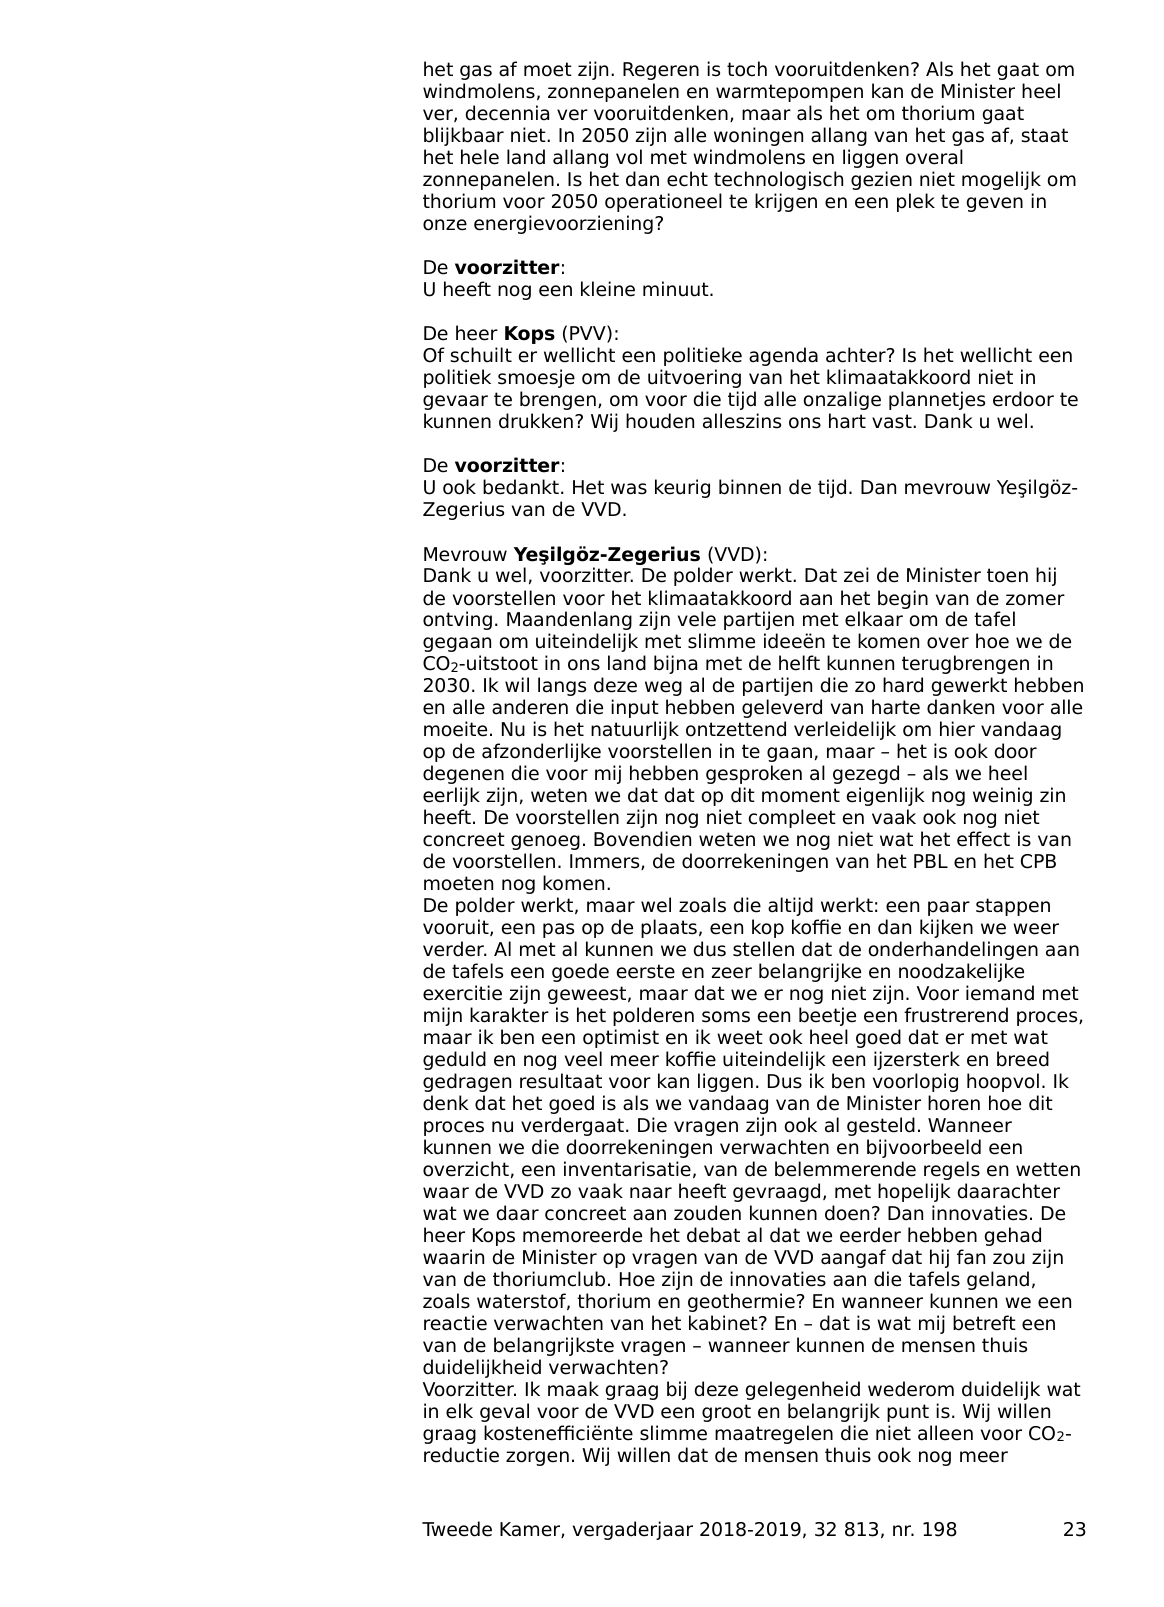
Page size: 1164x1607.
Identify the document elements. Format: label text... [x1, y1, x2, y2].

text De polder werkt, maar wel zoals die altijd werkt: een paar stappen vooruit, een pas op de plaats, een kop koffie en dan kijken we weer verder. Al met al kunnen we dus stellen dat de onderhandelingen aan de tafels een goede eerste en zeer belangrijke en noodzakelijke exercitie zijn geweest, maar dat we er nog niet zijn. Voor iemand met mijn karakter is het polderen soms een beetje een frustrerend proces, maar ik ben een optimist en ik weet ook heel goed dat er met wat geduld en nog veel meer koffie uiteindelijk een ijzersterk en breed gedragen resultaat voor kan liggen. Dus ik ben voorlopig hoopvol. Ik denk dat het goed is als we vandaag van de Minister horen hoe dit proces nu verdergaat. Die vragen zijn ook al gesteld. Wanneer kunnen we die doorrekeningen verwachten en bijvoorbeeld een overzicht, een inventarisatie, van de belemmerende regels en wetten waar de VVD zo vaak naar heeft gevraagd, met hopelijk daarachter wat we daar concreet aan zouden kunnen doen? Dan innovaties. De heer Kops memoreerde het debat al dat we eerder hebben gehad waarin de Minister op vragen van de VVD aangaf dat hij fan zou zijn van de thoriumclub. Hoe zijn de innovaties aan die tafels geland, zoals waterstof, thorium en geothermie? En wanneer kunnen we een reactie verwachten van het kabinet? En – dat is wat mij betreft een van de belangrijkste vragen – wanneer kunnen de mensen thuis duidelijkheid verwachten? [422, 895, 1087, 1379]
text Mevrouw Yeşilgöz-Zegerius (VVD): [422, 543, 1087, 565]
text De heer Kops (PVV): [422, 323, 1087, 345]
text U heeft nog een kleine minuut. [422, 279, 1087, 301]
text De voorzitter: [422, 455, 1087, 477]
text het gas af moet zijn. Regeren is toch vooruitdenken? Als het gaat om windmolens, zonnepanelen en warmtepompen kan de Minister heel ver, decennia ver vooruitdenken, maar als het om thorium gaat blijkbaar niet. In 2050 zijn alle woningen allang van het gas af, staat het hele land allang vol met windmolens en liggen overal zonnepanelen. Is het dan echt technologisch gezien niet mogelijk om thorium voor 2050 operationeel te krijgen en een plek te geven in onze energievoorziening? [422, 59, 1087, 235]
text Voorzitter. Ik maak graag bij deze gelegenheid wederom duidelijk wat in elk geval voor de VVD een groot en belangrijk punt is. Wij willen graag kostenefficiënte slimme maatregelen die niet alleen voor CO2-reductie zorgen. Wij willen dat de mensen thuis ook nog meer [422, 1379, 1087, 1467]
text De voorzitter: [422, 257, 1087, 279]
text Of schuilt er wellicht een politieke agenda achter? Is het wellicht een politiek smoesje om de uitvoering van het klimaatakkoord niet in gevaar te brengen, om voor die tijd alle onzalige plannetjes erdoor te kunnen drukken? Wij houden alleszins ons hart vast. Dank u wel. [422, 345, 1087, 433]
text U ook bedankt. Het was keurig binnen de tijd. Dan mevrouw Yeşilgöz-Zegerius van de VVD. [422, 477, 1087, 521]
text Dank u wel, voorzitter. De polder werkt. Dat zei de Minister toen hij de voorstellen voor het klimaatakkoord aan het begin van de zomer ontving. Maandenlang zijn vele partijen met elkaar om de tafel gegaan om uiteindelijk met slimme ideeën te komen over hoe we de CO2-uitstoot in ons land bijna met de helft kunnen terugbrengen in 2030. Ik wil langs deze weg al de partijen die zo hard gewerkt hebben en alle anderen die input hebben geleverd van harte danken voor alle moeite. Nu is het natuurlijk ontzettend verleidelijk om hier vandaag op de afzonderlijke voorstellen in te gaan, maar – het is ook door degenen die voor mij hebben gesproken al gezegd – als we heel eerlijk zijn, weten we dat dat op dit moment eigenlijk nog weinig zin heeft. De voorstellen zijn nog niet compleet en vaak ook nog niet concreet genoeg. Bovendien weten we nog niet wat het effect is van de voorstellen. Immers, de doorrekeningen van het PBL en het CPB moeten nog komen. [422, 565, 1087, 895]
